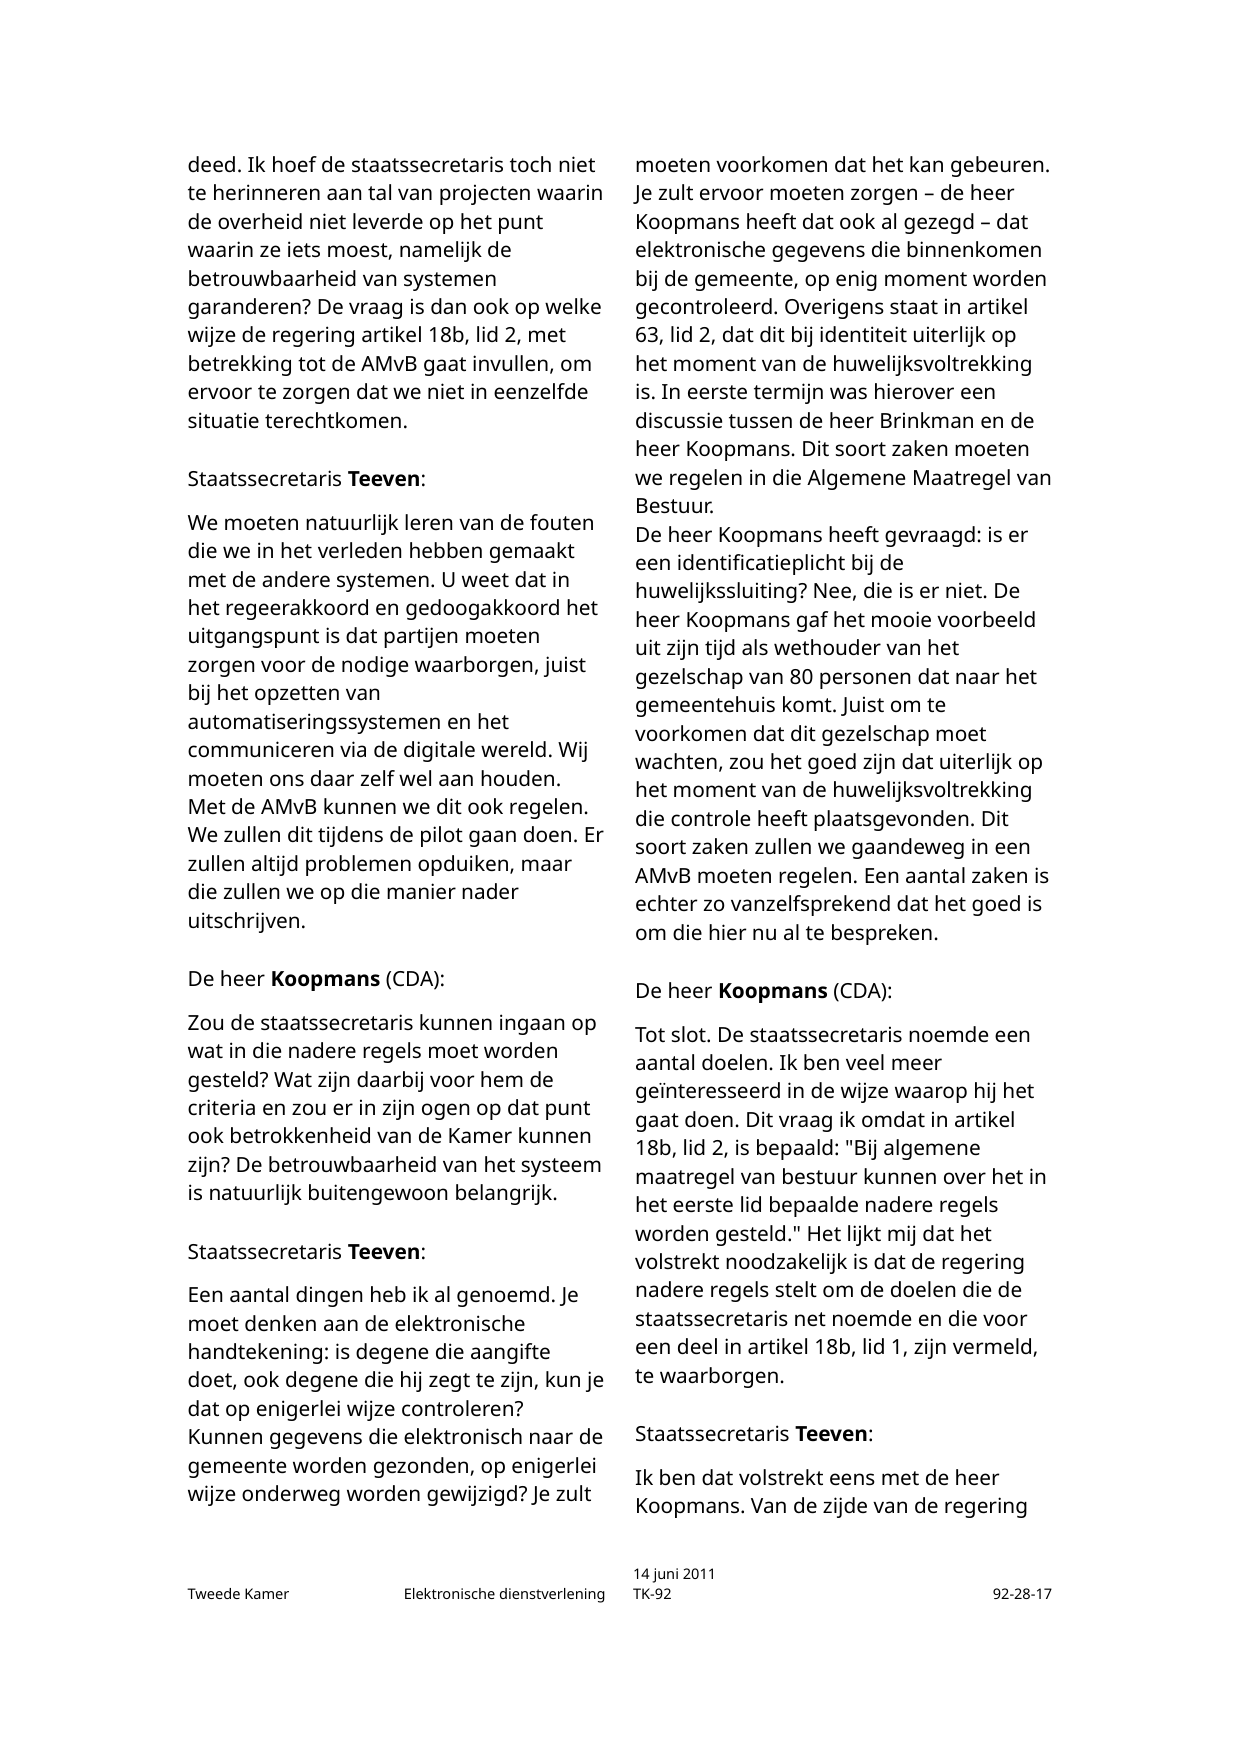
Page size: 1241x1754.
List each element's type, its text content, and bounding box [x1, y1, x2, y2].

text Zou de staatssecretaris kunnen ingaan op wat in die nadere regels moet worden gesteld? Wat zijn daarbij voor hem de criteria en zou er in zijn ogen op dat punt ook betrokkenheid van de Kamer kunnen zijn? De betrouwbaarheid van het systeem is natuurlijk buitengewoon belangrijk. [187, 1008, 605, 1207]
text De heer Koopmans heeft gevraagd: is er een identificatieplicht bij de huwelijkssluiting? Nee, die is er niet. De heer Koopmans gaf het mooie voorbeeld uit zijn tijd als wethouder van het gezelschap van 80 personen dat naar het gemeentehuis komt. Juist om te voorkomen dat dit gezelschap moet wachten, zou het goed zijn dat uiterlijk op het moment van de huwelijksvoltrekking die controle heeft plaatsgevonden. Dit soort zaken zullen we gaandeweg in een AMvB moeten regelen. Een aantal zaken is echter zo vanzelfsprekend dat het goed is om die hier nu al te bespreken. [635, 520, 1053, 946]
text We moeten natuurlijk leren van de fouten die we in het verleden hebben gemaakt met de andere systemen. U weet dat in het regeerakkoord en gedoogakkoord het uitgangspunt is dat partijen moeten zorgen voor de nodige waarborgen, juist bij het opzetten van automatiseringssystemen en het communiceren via de digitale wereld. Wij moeten ons daar zelf wel aan houden. Met de AMvB kunnen we dit ook regelen. We zullen dit tijdens de pilot gaan doen. Er zullen altijd problemen opduiken, maar die zullen we op die manier nader uitschrijven. [187, 508, 605, 934]
text De heer Koopmans (CDA): [187, 964, 605, 993]
text moeten voorkomen dat het kan gebeuren. Je zult ervoor moeten zorgen – de heer Koopmans heeft dat ook al gezegd – dat elektronische gegevens die binnenkomen bij de gemeente, op enig moment worden gecontroleerd. Overigens staat in artikel 63, lid 2, dat dit bij identiteit uiterlijk op het moment van de huwelijksvoltrekking is. In eerste termijn was hierover een discussie tussen de heer Brinkman en de heer Koopmans. Dit soort zaken moeten we regelen in die Algemene Maatregel van Bestuur. [635, 150, 1053, 520]
text Staatssecretaris Teeven: [187, 464, 605, 493]
text Ik ben dat volstrekt eens met de heer Koopmans. Van de zijde van de regering [635, 1463, 1053, 1520]
text De heer Koopmans (CDA): [635, 976, 1053, 1005]
text deed. Ik hoef de staatssecretaris toch niet te herinneren aan tal van projecten waarin de overheid niet leverde op het punt waarin ze iets moest, namelijk de betrouwbaarheid van systemen garanderen? De vraag is dan ook op welke wijze de regering artikel 18b, lid 2, met betrekking tot de AMvB gaat invullen, om ervoor te zorgen dat we niet in eenzelfde situatie terechtkomen. [187, 150, 605, 434]
text Een aantal dingen heb ik al genoemd. Je moet denken aan de elektronische handtekening: is degene die aangifte doet, ook degene die hij zegt te zijn, kun je dat op enigerlei wijze controleren? Kunnen gegevens die elektronisch naar de gemeente worden gezonden, op enigerlei wijze onderweg worden gewijzigd? Je zult [187, 1280, 605, 1508]
text Staatssecretaris Teeven: [187, 1237, 605, 1265]
text Tot slot. De staatssecretaris noemde een aantal doelen. Ik ben veel meer geïnteresseerd in de wijze waarop hij het gaat doen. Dit vraag ik omdat in artikel 18b, lid 2, is bepaald: "Bij algemene maatregel van bestuur kunnen over het in het eerste lid bepaalde nadere regels worden gesteld." Het lijkt mij dat het volstrekt noodzakelijk is dat de regering nadere regels stelt om de doelen die de staatssecretaris net noemde en die voor een deel in artikel 18b, lid 1, zijn vermeld, te waarborgen. [635, 1020, 1053, 1389]
text Staatssecretaris Teeven: [635, 1419, 1053, 1448]
